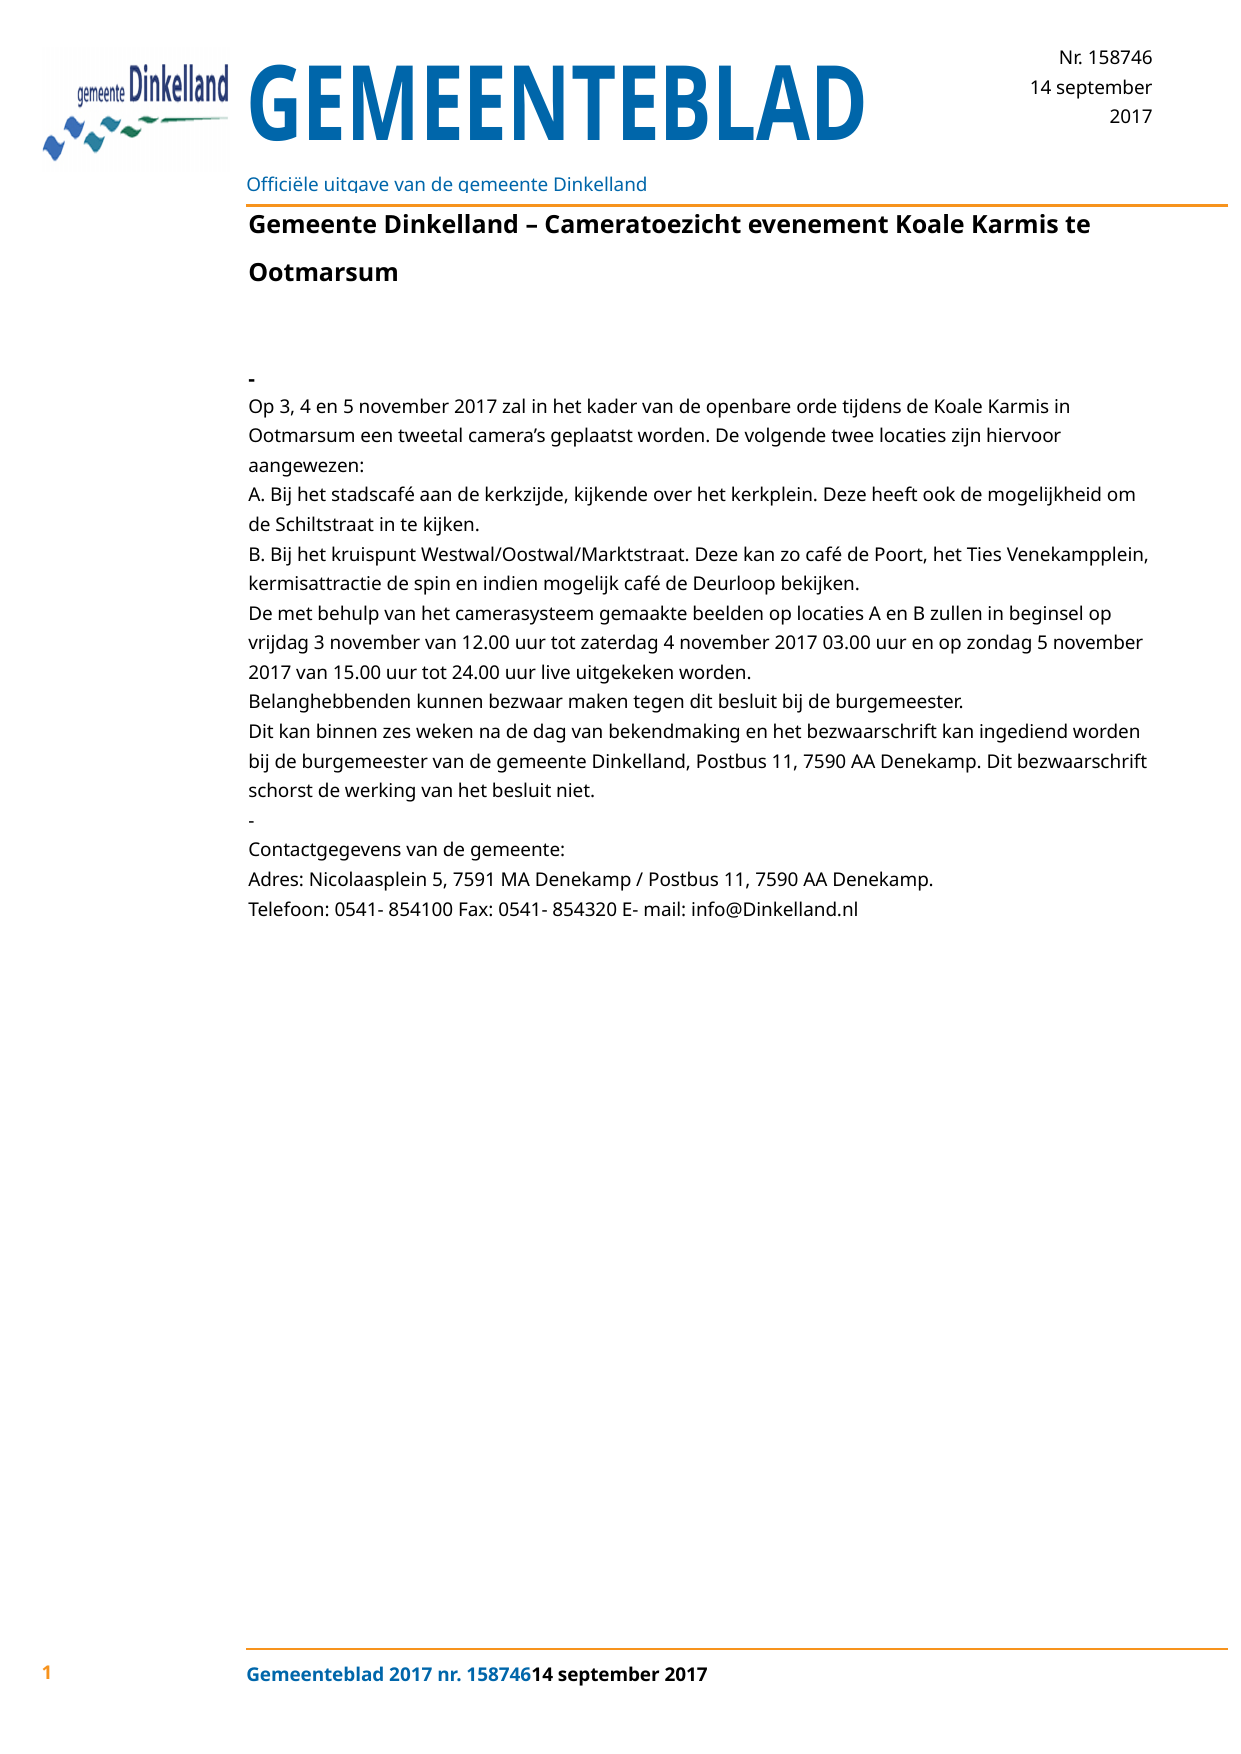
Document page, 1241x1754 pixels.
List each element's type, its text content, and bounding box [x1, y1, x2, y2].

text B. Bij het kruispunt Westwal/Oostwal/Marktstraat. Deze kan zo café de Poort, het Ties Venekampplein, kermisattractie de spin en indien mogelijk café de Deurloop bekijken. [248, 541, 1152, 596]
text Op 3, 4 en 5 november 2017 zal in het kader van de openbare orde tijdens de Koale Karmis in Ootmarsum een tweetal camera’s geplaatst worden. De volgende twee locaties zijn hiervoor aangewezen: [248, 393, 1152, 478]
text Adres: Nicolaasplein 5, 7591 MA Denekamp / Postbus 11, 7590 AA Denekamp. [248, 866, 1152, 892]
picture [41, 47, 231, 172]
text Gemeente Dinkelland – Cameratoezicht evenement Koale Karmis te Ootmarsum [248, 207, 1152, 288]
text Contactgegevens van de gemeente: [248, 837, 1152, 862]
text A. Bij het stadscafé aan de kerkzijde, kijkende over het kerkplein. Deze heeft ook de mogelijkheid om de Schiltstraat in te kijken. [248, 482, 1152, 537]
text Belanghebbenden kunnen bezwaar maken tegen dit besluit bij de burgemeester. [248, 689, 1152, 714]
text De met behulp van het camerasysteem gemaakte beelden op locaties A en B zullen in beginsel op vrijdag 3 november van 12.00 uur tot zaterdag 4 november 2017 03.00 uur en op zondag 5 november 2017 van 15.00 uur tot 24.00 uur live uitgekeken worden. [248, 600, 1152, 685]
text Dit kan binnen zes weken na de dag van bekendmaking en het bezwaarschrift kan ingediend worden bij de burgemeester van de gemeente Dinkelland, Postbus 11, 7590 AA Denekamp. Dit bezwaarschrift schorst de werking van het besluit niet. [248, 718, 1152, 803]
text - [248, 364, 1152, 393]
text - [248, 807, 1152, 833]
text Telefoon: 0541- 854100 Fax: 0541- 854320 E- mail: info@Dinkelland.nl [248, 896, 1152, 922]
